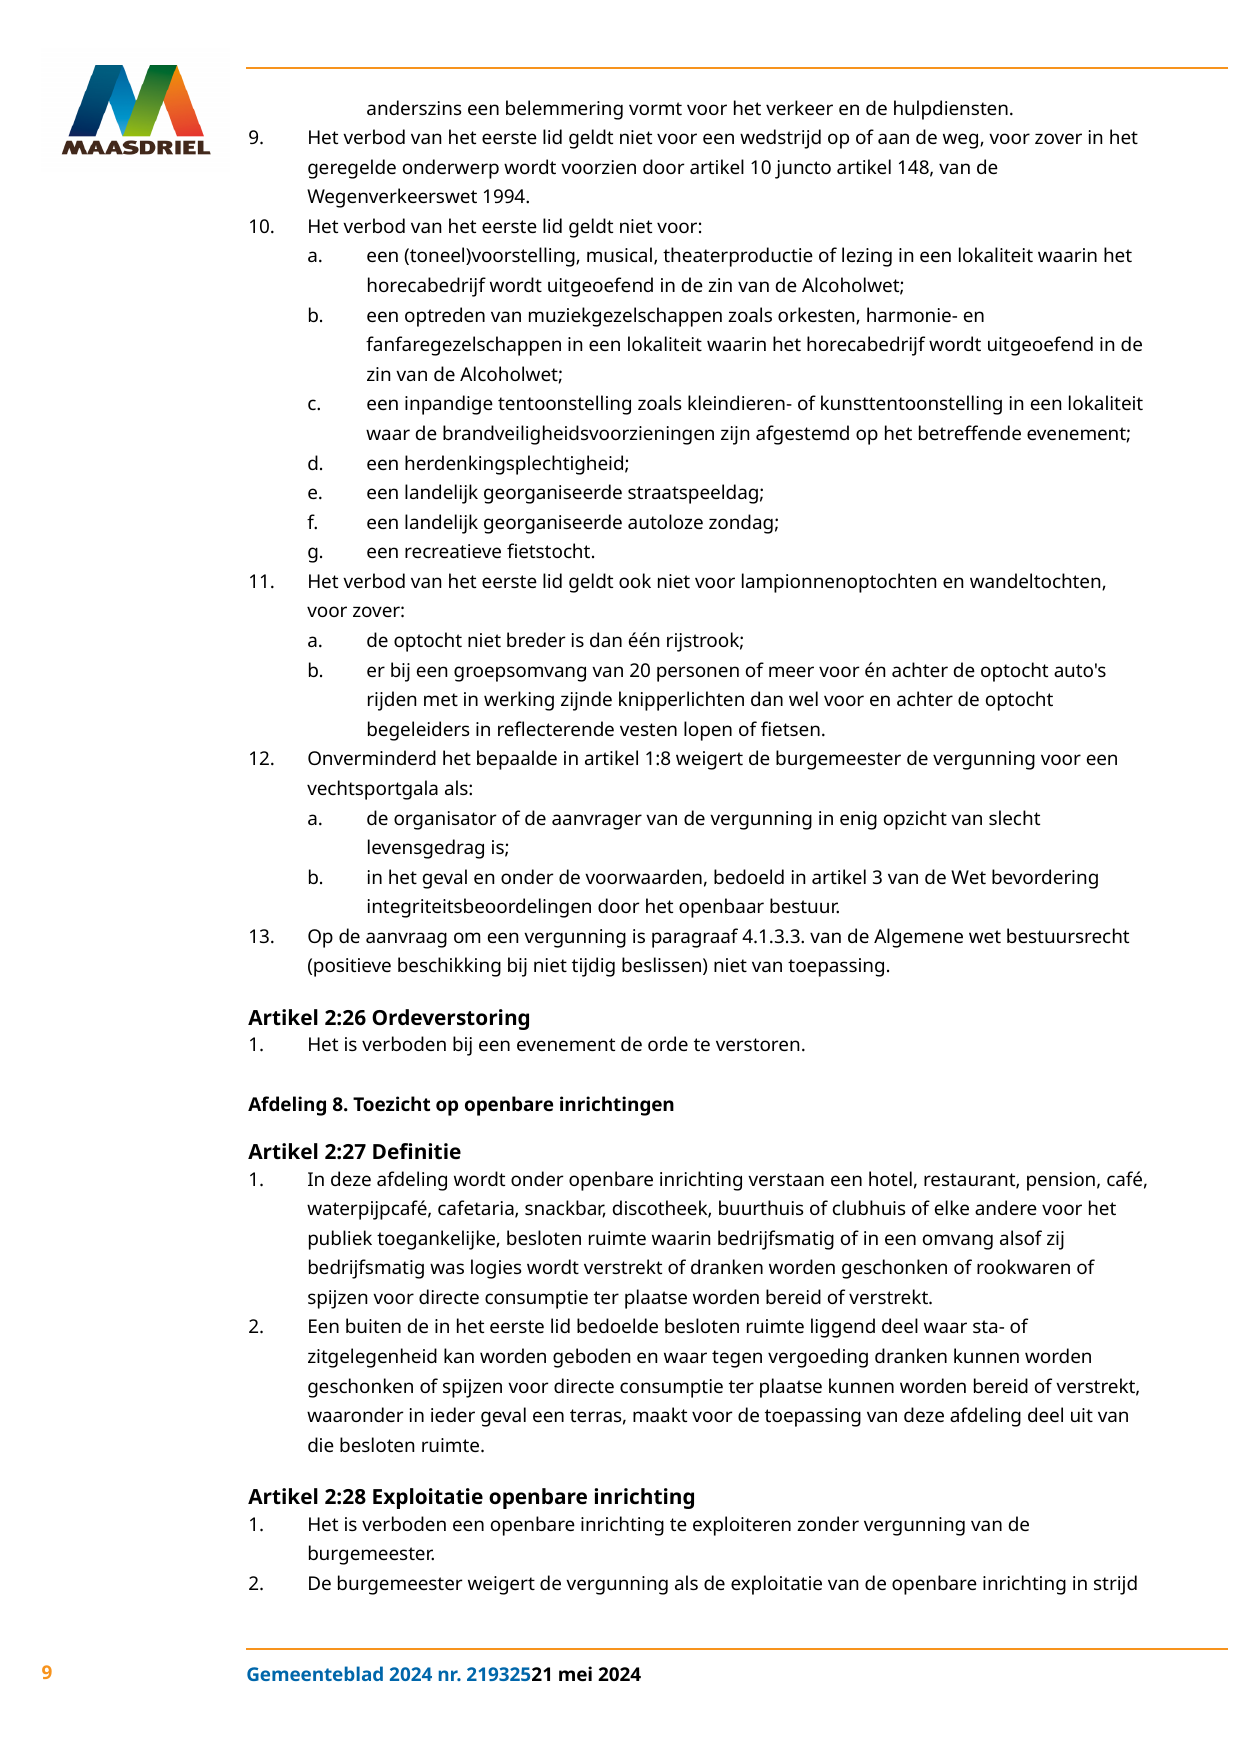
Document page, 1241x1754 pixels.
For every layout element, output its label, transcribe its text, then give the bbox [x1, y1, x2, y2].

text Afdeling 8. Toezicht op openbare inrichtingen [248, 1091, 1152, 1116]
list De burgemeester weigert de vergunning als de exploitatie van de openbare inrichting in strijd [248, 1570, 1152, 1596]
list Op de aanvraag om een vergunning is paragraaf 4.1.3.3. van de Algemene wet bestuursrecht (positieve beschikking bij niet tijdig beslissen) niet van toepassing. [248, 923, 1152, 978]
list Het is verboden een openbare inrichting te exploiteren zonder vergunning van de burgemeester. [248, 1511, 1152, 1566]
text Artikel 2:26 Ordeverstoring [248, 1003, 1152, 1032]
list de organisator of de aanvrager van de vergunning in enig opzicht van slecht levensgedrag is; [307, 805, 1152, 860]
list een landelijk georganiseerde straatspeeldag; [307, 479, 1152, 505]
list er bij een groepsomvang van 20 personen of meer voor én achter de optocht auto's rijden met in werking zijnde knipperlichten dan wel voor en achter de optocht begeleiders in reflecterende vesten lopen of fietsen. [307, 657, 1152, 742]
list Onverminderd het bepaalde in artikel 1:8 weigert de burgemeester de vergunning voor een vechtsportgala als: [248, 746, 1152, 801]
text Artikel 2:28 Exploitatie openbare inrichting [248, 1482, 1152, 1511]
list een landelijk georganiseerde autoloze zondag; [307, 509, 1152, 535]
list Een buiten de in het eerste lid bedoelde besloten ruimte liggend deel waar sta- of zitgelegenheid kan worden geboden en waar tegen vergoeding dranken kunnen worden geschonken of spijzen voor directe consumptie ter plaatse kunnen worden bereid of verstrekt, waaronder in ieder geval een terras, maakt voor de toepassing van deze afdeling deel uit van die besloten ruimte. [248, 1314, 1152, 1458]
list Het is verboden bij een evenement de orde te verstoren. [248, 1032, 1152, 1057]
list in het geval en onder de voorwaarden, bedoeld in artikel 3 van de Wet bevordering integriteitsbeoordelingen door het openbaar bestuur. [307, 864, 1152, 919]
list de optocht niet breder is dan één rijstrook; [307, 627, 1152, 653]
picture [41, 47, 231, 172]
list een (toneel)voorstelling, musical, theaterproductie of lezing in een lokaliteit waarin het horecabedrijf wordt uitgeoefend in de zin van de Alcoholwet; [307, 243, 1152, 298]
list In deze afdeling wordt onder openbare inrichting verstaan een hotel, restaurant, pension, café, waterpijpcafé, cafetaria, snackbar, discotheek, buurthuis of clubhuis of elke andere voor het publiek toegankelijke, besloten ruimte waarin bedrijfsmatig of in een omvang alsof zij bedrijfsmatig was logies wordt verstrekt of dranken worden geschonken of rookwaren of spijzen voor directe consumptie ter plaatse worden bereid of verstrekt. [248, 1166, 1152, 1310]
list een optreden van muziekgezelschappen zoals orkesten, harmonie- en fanfaregezelschappen in een lokaliteit waarin het horecabedrijf wordt uitgeoefend in de zin van de Alcoholwet; [307, 302, 1152, 387]
list Het verbod van het eerste lid geldt niet voor: [248, 213, 1152, 239]
list Het verbod van het eerste lid geldt ook niet voor lampionnenoptochten en wandeltochten, voor zover: [248, 568, 1152, 623]
list anderszins een belemmering vormt voor het verkeer en de hulpdiensten. [307, 95, 1152, 121]
list een inpandige tentoonstelling zoals kleindieren- of kunsttentoonstelling in een lokaliteit waar de brandveiligheidsvoorzieningen zijn afgestemd op het betreffende evenement; [307, 391, 1152, 446]
list een recreatieve fietstocht. [307, 538, 1152, 564]
list een herdenkingsplechtigheid; [307, 450, 1152, 476]
list Het verbod van het eerste lid geldt niet voor een wedstrijd op of aan de weg, voor zover in het geregelde onderwerp wordt voorzien door artikel 10 juncto artikel 148, van de Wegenverkeerswet 1994. [248, 124, 1152, 209]
text Artikel 2:27 Definitie [248, 1137, 1152, 1166]
